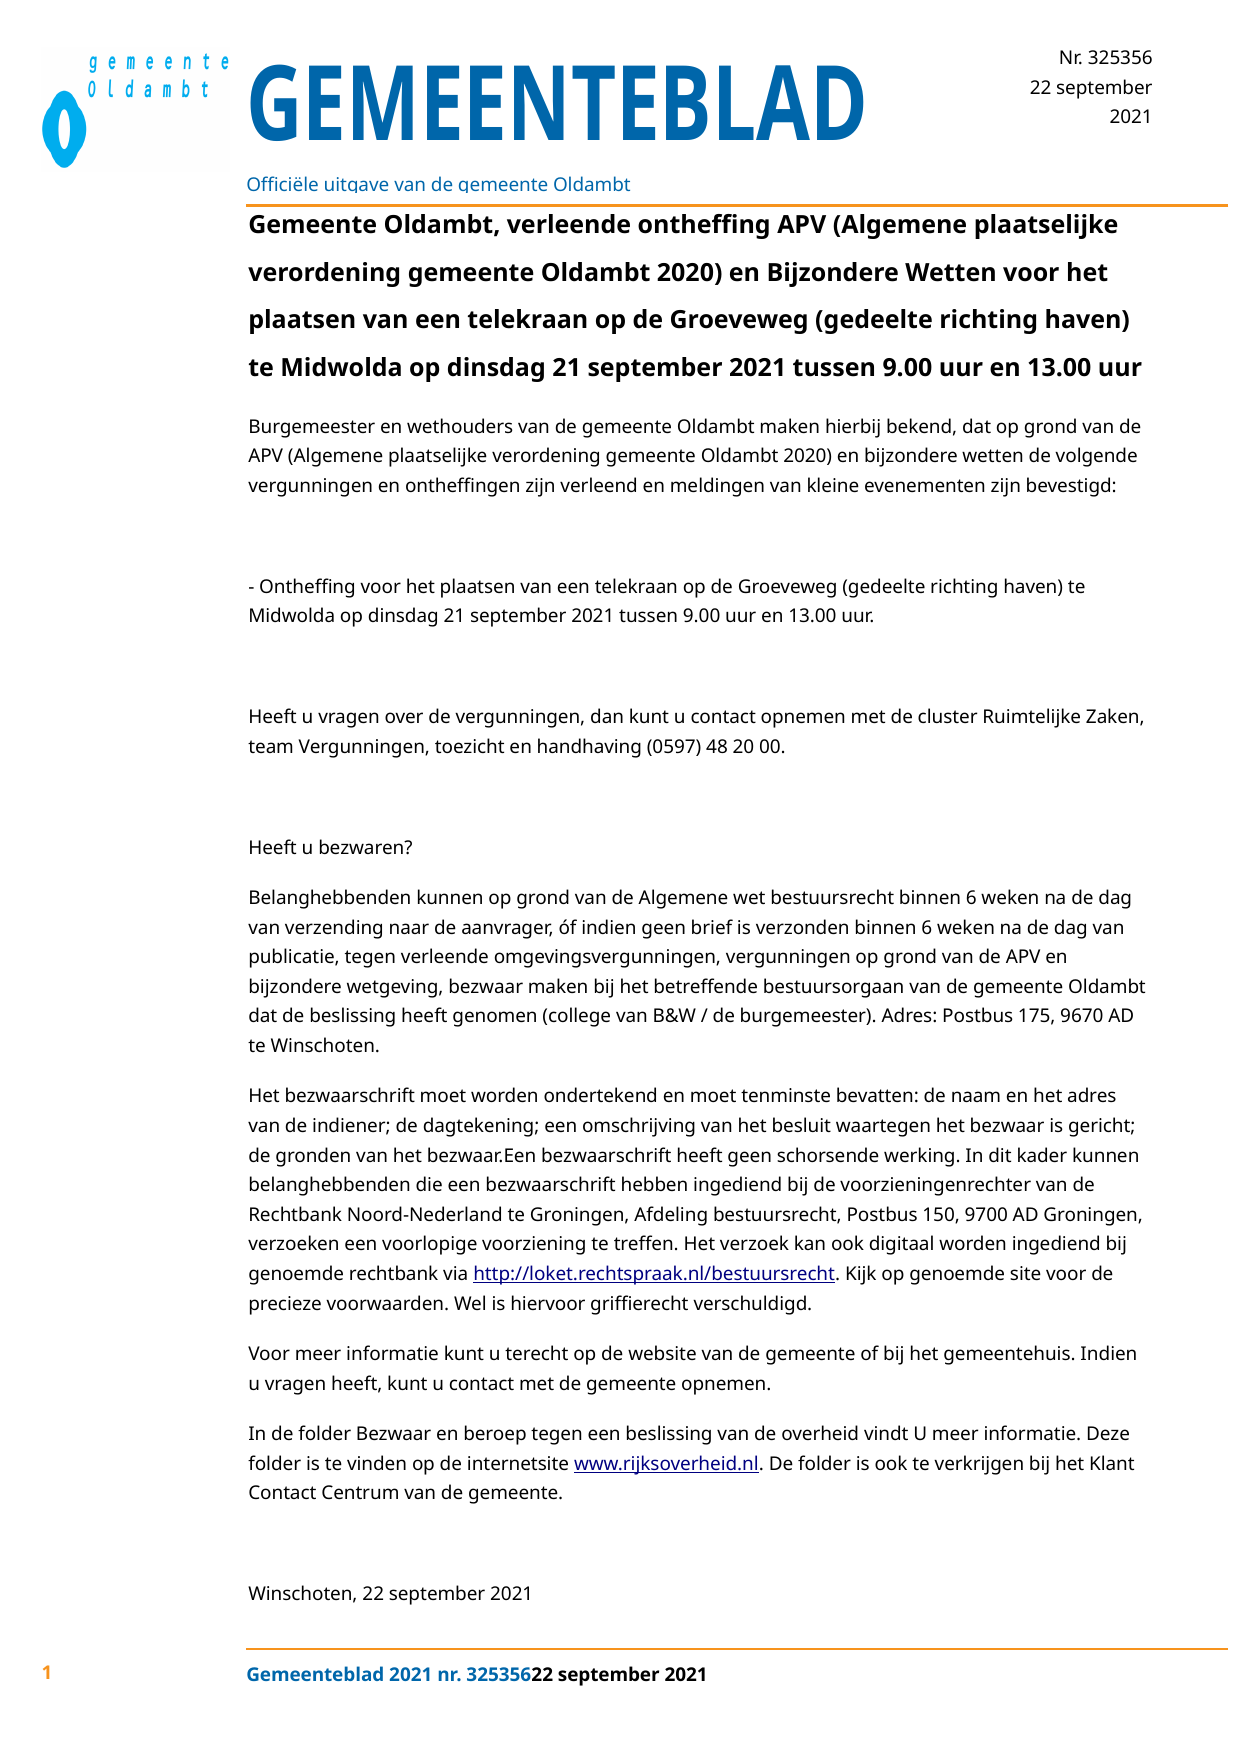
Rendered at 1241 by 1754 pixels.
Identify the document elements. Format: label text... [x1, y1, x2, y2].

text Burgemeester en wethouders van de gemeente Oldambt maken hierbij bekend, dat op grond van de APV (Algemene plaatselijke verordening gemeente Oldambt 2020) en bijzondere wetten de volgende vergunningen en ontheffingen zijn verleend en meldingen van kleine evenementen zijn bevestigd: [248, 413, 1152, 498]
text Winschoten, 22 september 2021 [248, 1580, 1152, 1606]
text Het bezwaarschrift moet worden ondertekend en moet tenminste bevatten: de naam en het adres van de indiener; de dagtekening; een omschrijving van het besluit waartegen het bezwaar is gericht; de gronden van het bezwaar.Een bezwaarschrift heeft geen schorsende werking. In dit kader kunnen belanghebbenden die een bezwaarschrift hebben ingediend bij de voorzieningenrechter van de Rechtbank Noord-Nederland te Groningen, Afdeling bestuursrecht, Postbus 150, 9700 AD Groningen, verzoeken een voorlopige voorziening te treffen. Het verzoek kan ook digitaal worden ingediend bij genoemde rechtbank via http://loket.rechtspraak.nl/bestuursrecht. Kijk op genoemde site voor de precieze voorwaarden. Wel is hiervoor griffierecht verschuldigd. [248, 1083, 1152, 1316]
text Heeft u bezwaren? [248, 834, 1152, 860]
text In de folder Bezwaar en beroep tegen een beslissing van de overheid vindt U meer informatie. Deze folder is te vinden op de internetsite www.rijksoverheid.nl. De folder is ook te verkrijgen bij het Klant Contact Centrum van de gemeente. [248, 1420, 1152, 1505]
text - Ontheffing voor het plaatsen van een telekraan op de Groeveweg (gedeelte richting haven) te Midwolda op dinsdag 21 september 2021 tussen 9.00 uur en 13.00 uur. [248, 573, 1152, 628]
text Voor meer informatie kunt u terecht op de website van de gemeente of bij het gemeentehuis. Indien u vragen heeft, kunt u contact met de gemeente opnemen. [248, 1340, 1152, 1396]
text Belanghebbenden kunnen op grond van de Algemene wet bestuursrecht binnen 6 weken na de dag van verzending naar de aanvrager, óf indien geen brief is verzonden binnen 6 weken na de dag van publicatie, tegen verleende omgevingsvergunningen, vergunningen op grond van de APV en bijzondere wetgeving, bezwaar maken bij het betreffende bestuursorgaan van de gemeente Oldambt dat de beslissing heeft genomen (college van B&W / de burgemeester). Adres: Postbus 175, 9670 AD te Winschoten. [248, 884, 1152, 1058]
text Gemeente Oldambt, verleende ontheffing APV (Algemene plaatselijke verordening gemeente Oldambt 2020) en Bijzondere Wetten voor het plaatsen van een telekraan op de Groeveweg (gedeelte richting haven) te Midwolda op dinsdag 21 september 2021 tussen 9.00 uur en 13.00 uur [248, 207, 1152, 384]
text Heeft u vragen over de vergunningen, dan kunt u contact opnemen met de cluster Ruimtelijke Zaken, team Vergunningen, toezicht en handhaving (0597) 48 20 00. [248, 703, 1152, 759]
picture [41, 47, 231, 172]
